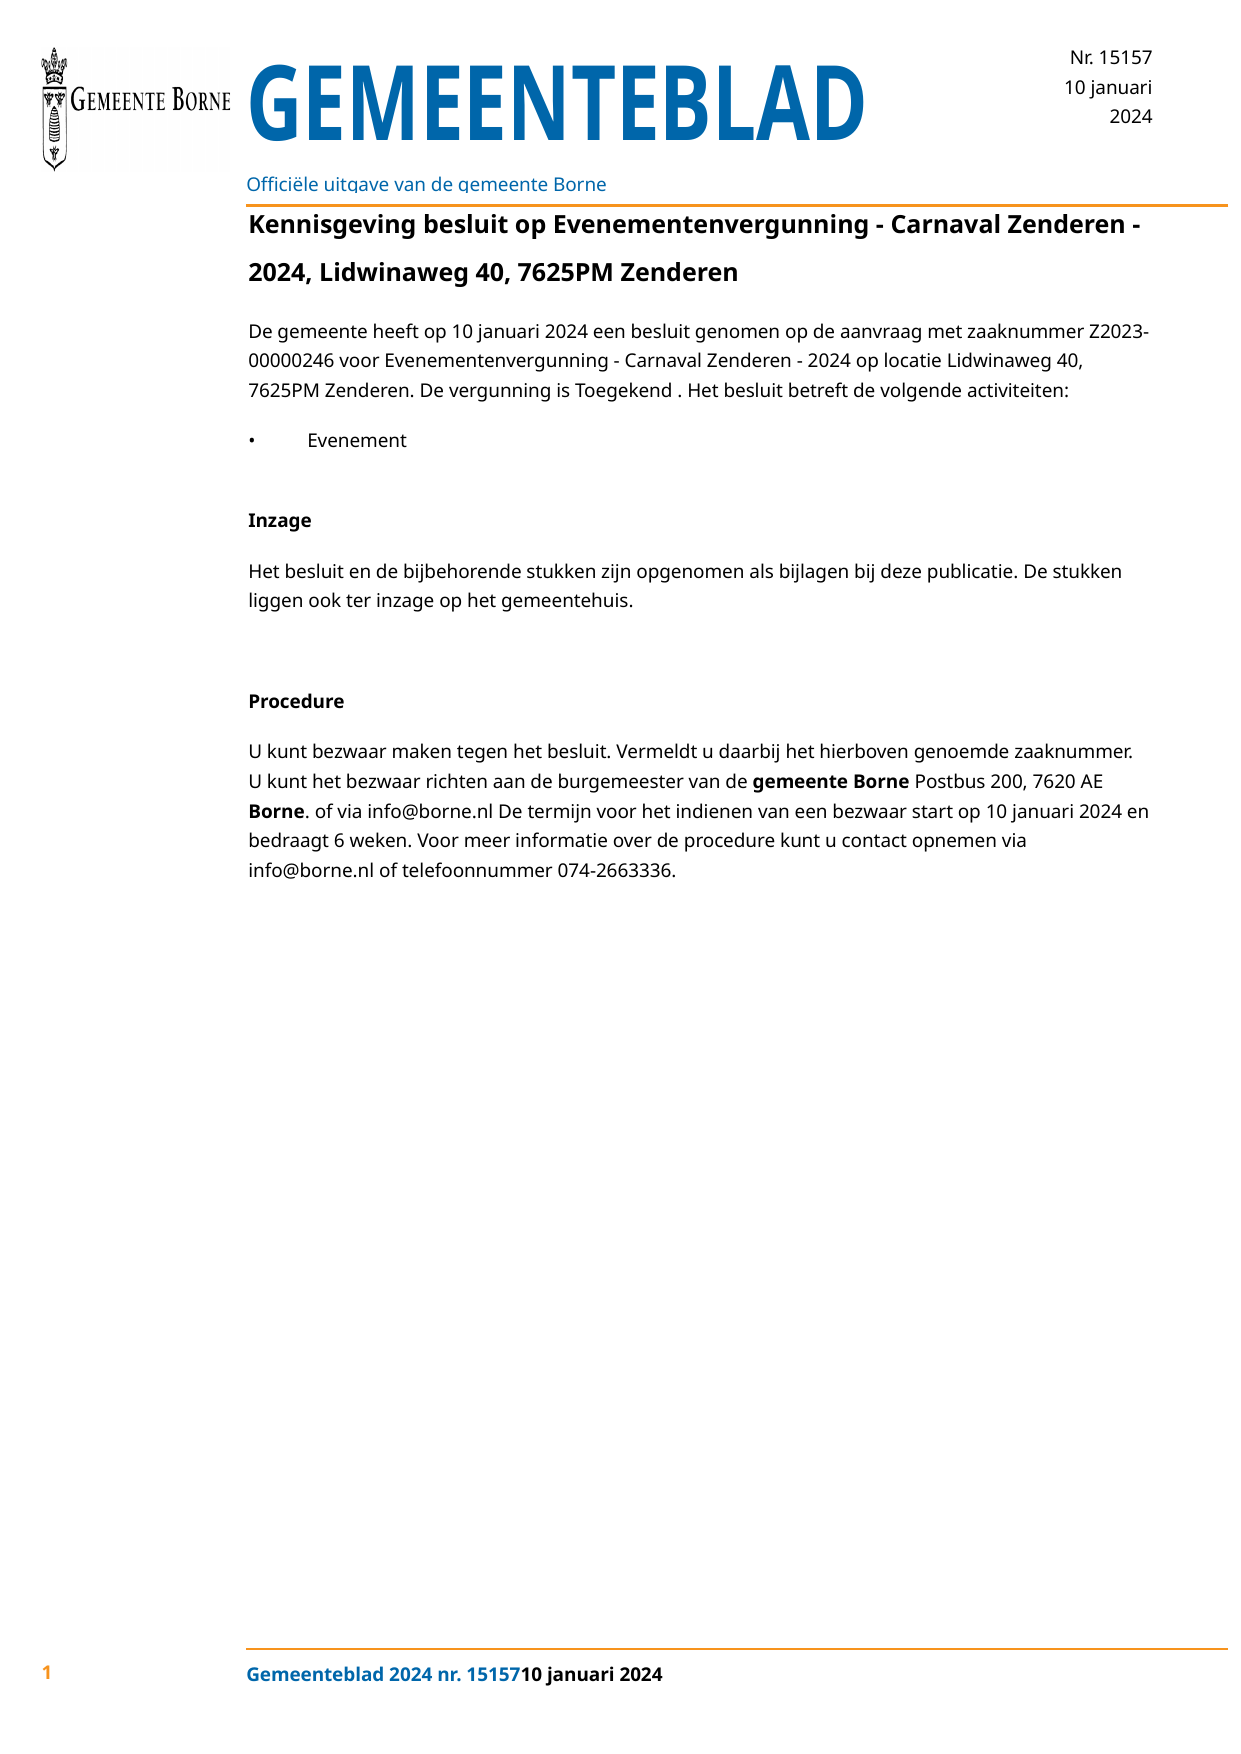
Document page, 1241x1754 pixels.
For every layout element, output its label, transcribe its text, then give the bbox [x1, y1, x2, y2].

text Kennisgeving besluit op Evenementenvergunning - Carnaval Zenderen - 2024, Lidwinaweg 40, 7625PM Zenderen [248, 207, 1152, 288]
list Evenement [248, 427, 1152, 453]
picture [41, 47, 231, 172]
text U kunt bezwaar maken tegen het besluit. Vermeldt u daarbij het hierboven genoemde zaaknummer. U kunt het bezwaar richten aan de burgemeester van de gemeente Borne Postbus 200, 7620 AE Borne. of via info@borne.nl De termijn voor het indienen van een bezwaar start op 10 januari 2024 en bedraagt 6 weken. Voor meer informatie over de procedure kunt u contact opnemen via info@borne.nl of telefoonnummer 074-2663336. [248, 739, 1152, 883]
text De gemeente heeft op 10 januari 2024 een besluit genomen op de aanvraag met zaaknummer Z2023-00000246 voor Evenementenvergunning - Carnaval Zenderen - 2024 op locatie Lidwinaweg 40, 7625PM Zenderen. De vergunning is Toegekend . Het besluit betreft de volgende activiteiten: [248, 318, 1152, 403]
text Het besluit en de bijbehorende stukken zijn opgenomen als bijlagen bij deze publicatie. De stukken liggen ook ter inzage op het gemeentehuis. [248, 558, 1152, 613]
text Inzage [248, 507, 1152, 533]
text Procedure [248, 688, 1152, 714]
